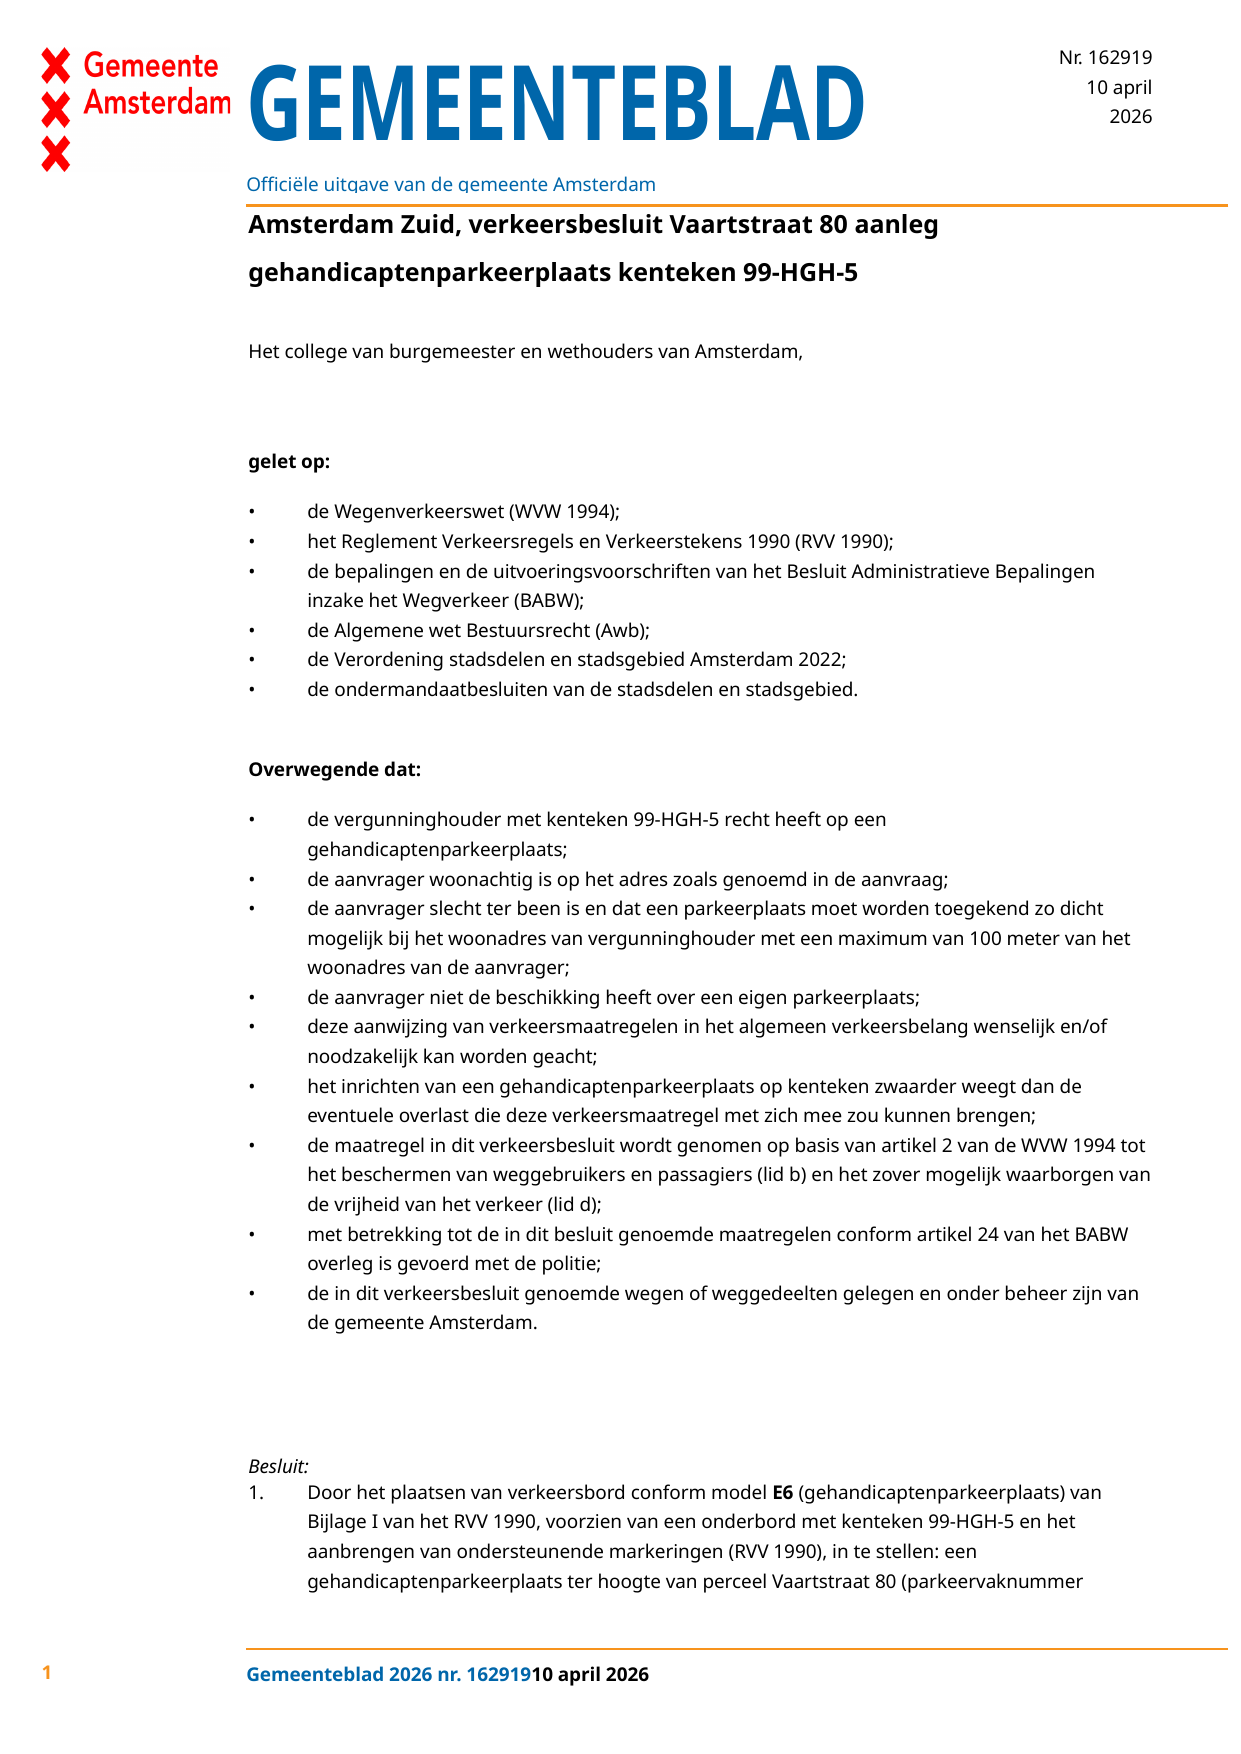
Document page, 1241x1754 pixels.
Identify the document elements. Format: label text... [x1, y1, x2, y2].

list de bepalingen en de uitvoeringsvoorschriften van het Besluit Administratieve Bepalingen inzake het Wegverkeer (BABW); [248, 558, 1152, 613]
list de vergunninghouder met kenteken 99-HGH-5 recht heeft op een gehandicaptenparkeerplaats; [248, 807, 1152, 862]
text gelet op: [248, 448, 1152, 474]
list de aanvrager woonachtig is op het adres zoals genoemd in de aanvraag; [248, 866, 1152, 891]
list de maatregel in dit verkeersbesluit wordt genomen op basis van artikel 2 van de WVW 1994 tot het beschermen van weggebruikers en passagiers (lid b) en het zover mogelijk waarborgen van de vrijheid van het verkeer (lid d); [248, 1132, 1152, 1217]
list de aanvrager niet de beschikking heeft over een eigen parkeerplaats; [248, 984, 1152, 1010]
list de in dit verkeersbesluit genoemde wegen of weggedeelten gelegen en onder beheer zijn van de gemeente Amsterdam. [248, 1280, 1152, 1335]
list Door het plaatsen van verkeersbord conform model E6 (gehandicaptenparkeerplaats) van Bijlage I van het RVV 1990, voorzien van een onderbord met kenteken 99-HGH-5 en het aanbrengen van ondersteunende markeringen (RVV 1990), in te stellen: een gehandicaptenparkeerplaats ter hoogte van perceel Vaartstraat 80 (parkeervaknummer [248, 1479, 1152, 1594]
text Overwegende dat: [248, 756, 1152, 782]
list de ondermandaatbesluiten van de stadsdelen en stadsgebied. [248, 676, 1152, 702]
list de aanvrager slecht ter been is en dat een parkeerplaats moet worden toegekend zo dicht mogelijk bij het woonadres van vergunninghouder met een maximum van 100 meter van het woonadres van de aanvrager; [248, 895, 1152, 980]
list met betrekking tot de in dit besluit genoemde maatregelen conform artikel 24 van het BABW overleg is gevoerd met de politie; [248, 1221, 1152, 1276]
text Amsterdam Zuid, verkeersbesluit Vaartstraat 80 aanleg gehandicaptenparkeerplaats kenteken 99-HGH-5 [248, 207, 1152, 288]
list het inrichten van een gehandicaptenparkeerplaats op kenteken zwaarder weegt dan de eventuele overlast die deze verkeersmaatregel met zich mee zou kunnen brengen; [248, 1073, 1152, 1128]
text Besluit: [248, 1453, 1152, 1479]
picture [41, 47, 231, 172]
list deze aanwijzing van verkeersmaatregelen in het algemeen verkeersbelang wenselijk en/of noodzakelijk kan worden geacht; [248, 1014, 1152, 1069]
list de Verordening stadsdelen en stadsgebied Amsterdam 2022; [248, 647, 1152, 672]
list de Wegenverkeerswet (WVW 1994); [248, 499, 1152, 524]
list de Algemene wet Bestuursrecht (Awb); [248, 617, 1152, 643]
list het Reglement Verkeersregels en Verkeerstekens 1990 (RVV 1990); [248, 528, 1152, 554]
text Het college van burgemeester en wethouders van Amsterdam, [248, 339, 1152, 364]
